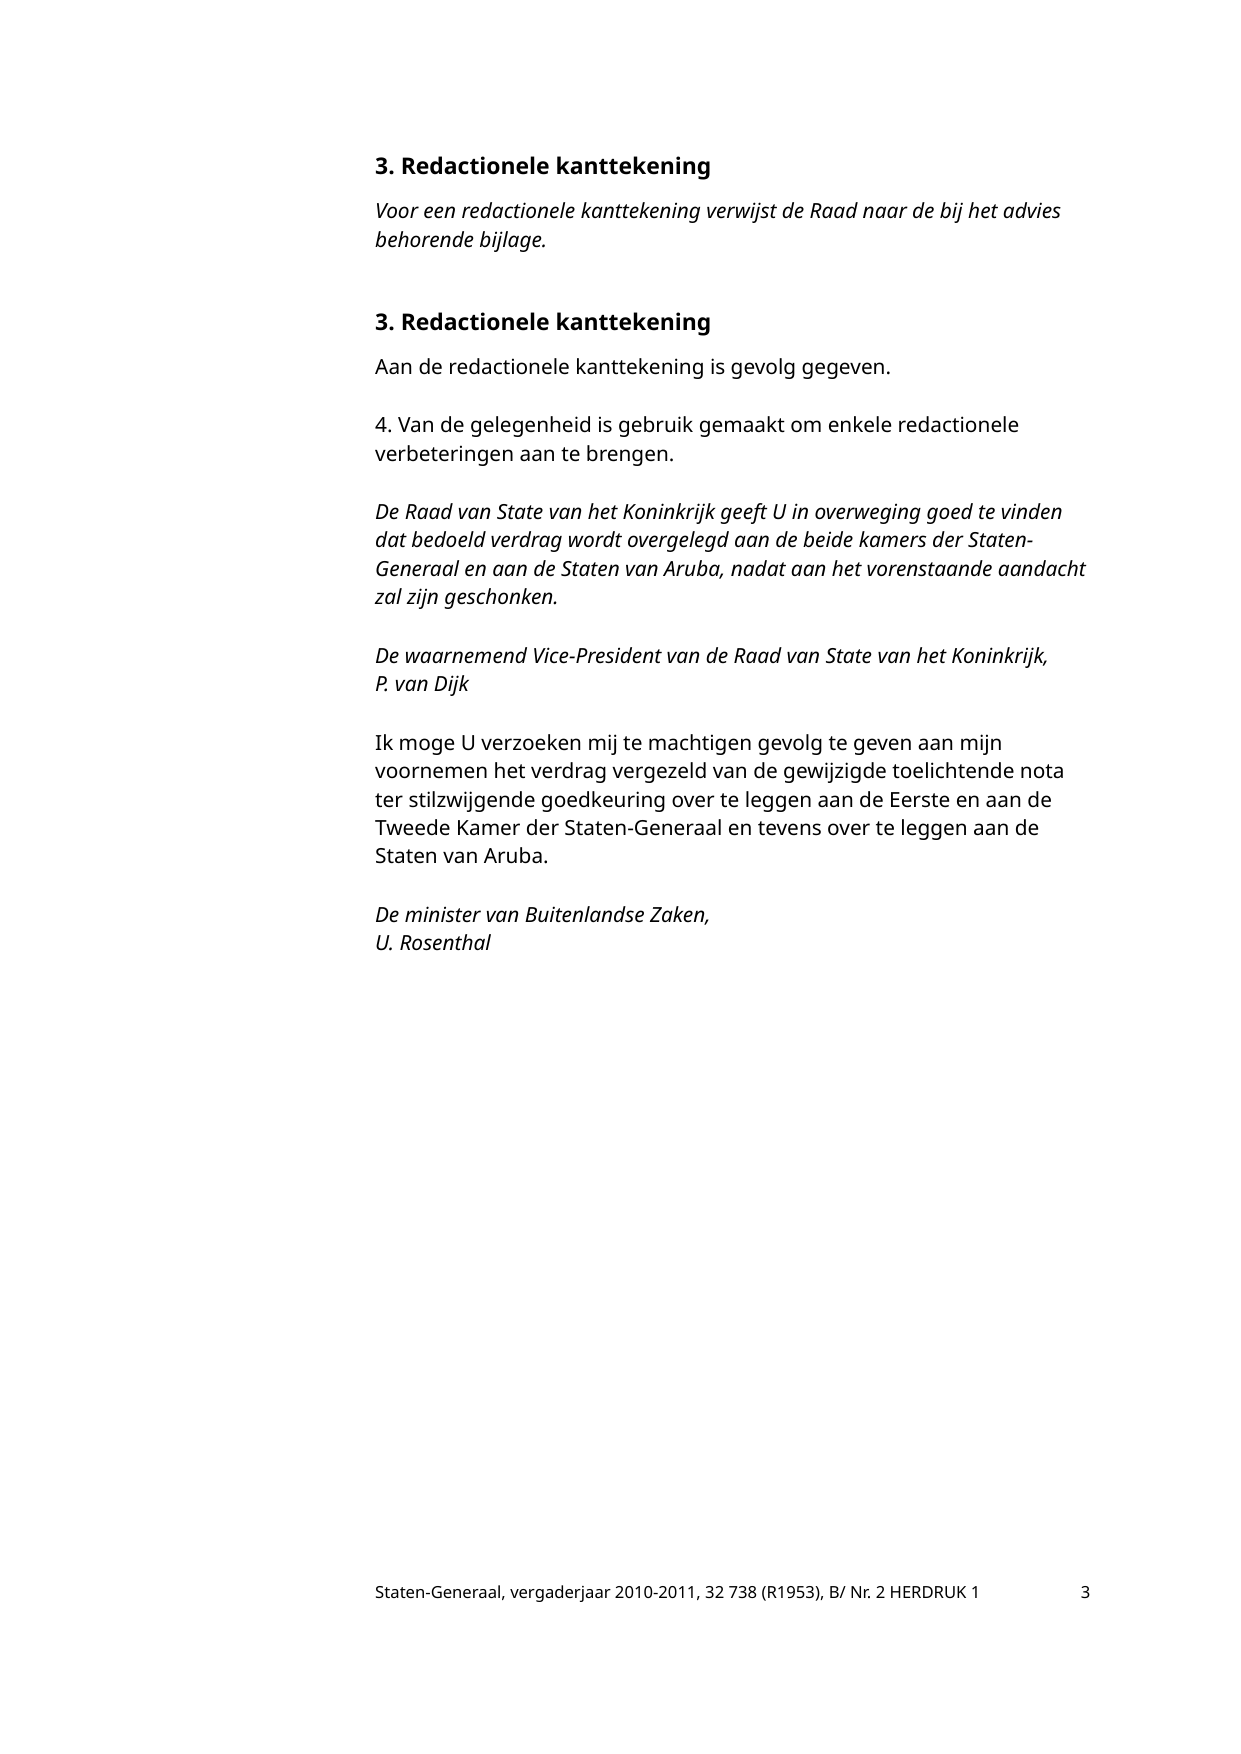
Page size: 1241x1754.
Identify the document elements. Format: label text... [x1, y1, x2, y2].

text P. van Dijk [375, 669, 1090, 698]
text 4. Van de gelegenheid is gebruik gemaakt om enkele redactionele verbeteringen aan te brengen. [375, 410, 1090, 467]
text Voor een redactionele kanttekening verwijst de Raad naar de bij het advies behorende bijlage. [375, 196, 1090, 253]
subtitle 3. Redactionele kanttekening [375, 306, 1090, 337]
subtitle 3. Redactionele kanttekening [375, 150, 1090, 181]
text De minister van Buitenlandse Zaken, [375, 900, 1090, 928]
text De waarnemend Vice-President van de Raad van State van het Koninkrijk, [375, 641, 1090, 669]
text De Raad van State van het Koninkrijk geeft U in overweging goed te vinden dat bedoeld verdrag wordt overgelegd aan de beide kamers der Staten-Generaal en aan de Staten van Aruba, nadat aan het vorenstaande aandacht zal zijn geschonken. [375, 497, 1090, 611]
text Ik moge U verzoeken mij te machtigen gevolg te geven aan mijn voornemen het verdrag vergezeld van de gewijzigde toelichtende nota ter stilzwijgende goedkeuring over te leggen aan de Eerste en aan de Tweede Kamer der Staten-Generaal en tevens over te leggen aan de Staten van Aruba. [375, 728, 1090, 870]
text Aan de redactionele kanttekening is gevolg gegeven. [375, 352, 1090, 380]
text U. Rosenthal [375, 928, 1090, 957]
